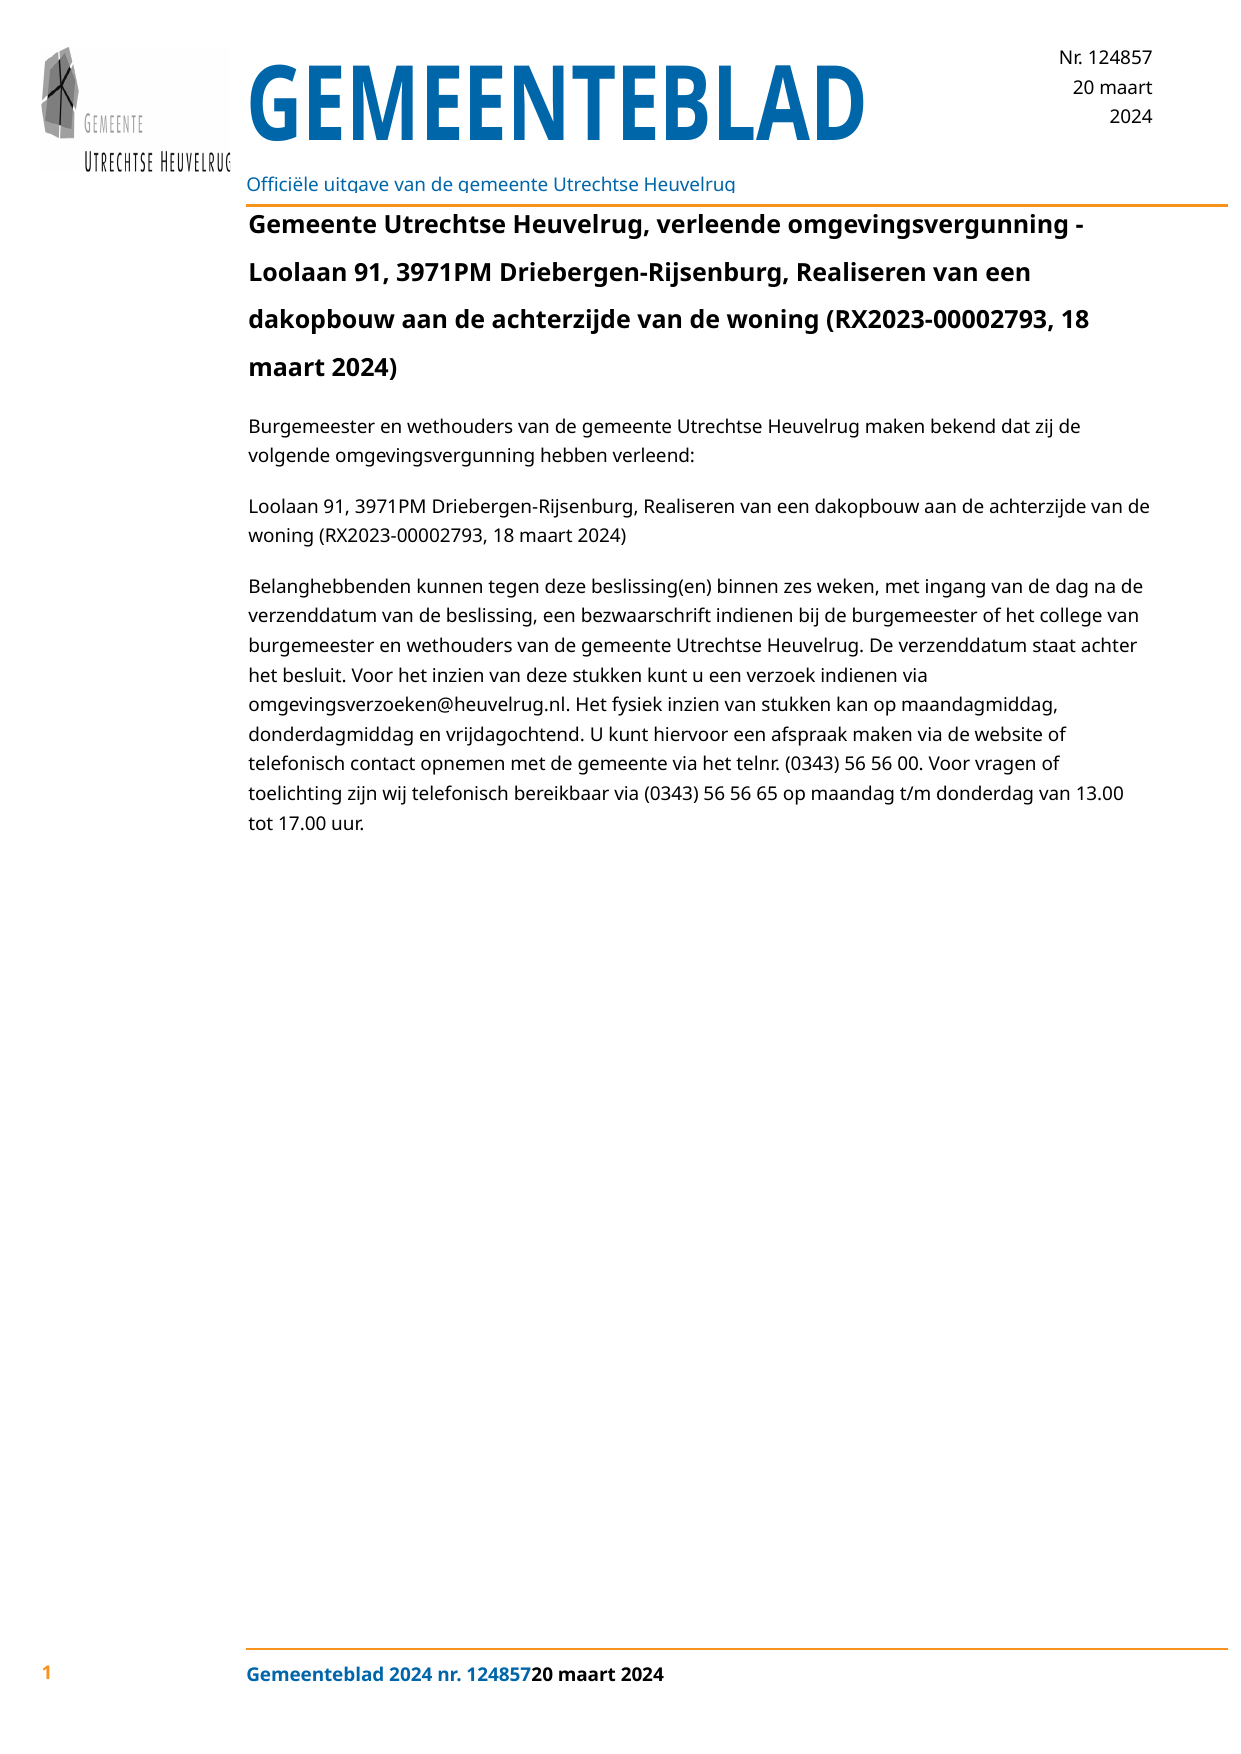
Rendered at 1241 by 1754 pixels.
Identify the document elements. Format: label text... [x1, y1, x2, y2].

picture [41, 47, 231, 172]
text Gemeente Utrechtse Heuvelrug, verleende omgevingsvergunning - Loolaan 91, 3971PM Driebergen-Rijsenburg, Realiseren van een dakopbouw aan de achterzijde van de woning (RX2023-00002793, 18 maart 2024) [248, 207, 1152, 384]
text Belanghebbenden kunnen tegen deze beslissing(en) binnen zes weken, met ingang van de dag na de verzenddatum van de beslissing, een bezwaarschrift indienen bij de burgemeester of het college van burgemeester en wethouders van de gemeente Utrechtse Heuvelrug. De verzenddatum staat achter het besluit. Voor het inzien van deze stukken kunt u een verzoek indienen via omgevingsverzoeken@heuvelrug.nl. Het fysiek inzien van stukken kan op maandagmiddag, donderdagmiddag en vrijdagochtend. U kunt hiervoor een afspraak maken via de website of telefonisch contact opnemen met de gemeente via het telnr. (0343) 56 56 00. Voor vragen of toelichting zijn wij telefonisch bereikbaar via (0343) 56 56 65 op maandag t/m donderdag van 13.00 tot 17.00 uur. [248, 573, 1152, 836]
text Loolaan 91, 3971PM Driebergen-Rijsenburg, Realiseren van een dakopbouw aan de achterzijde van de woning (RX2023-00002793, 18 maart 2024) [248, 493, 1152, 548]
text Burgemeester en wethouders van de gemeente Utrechtse Heuvelrug maken bekend dat zij de volgende omgevingsvergunning hebben verleend: [248, 413, 1152, 468]
